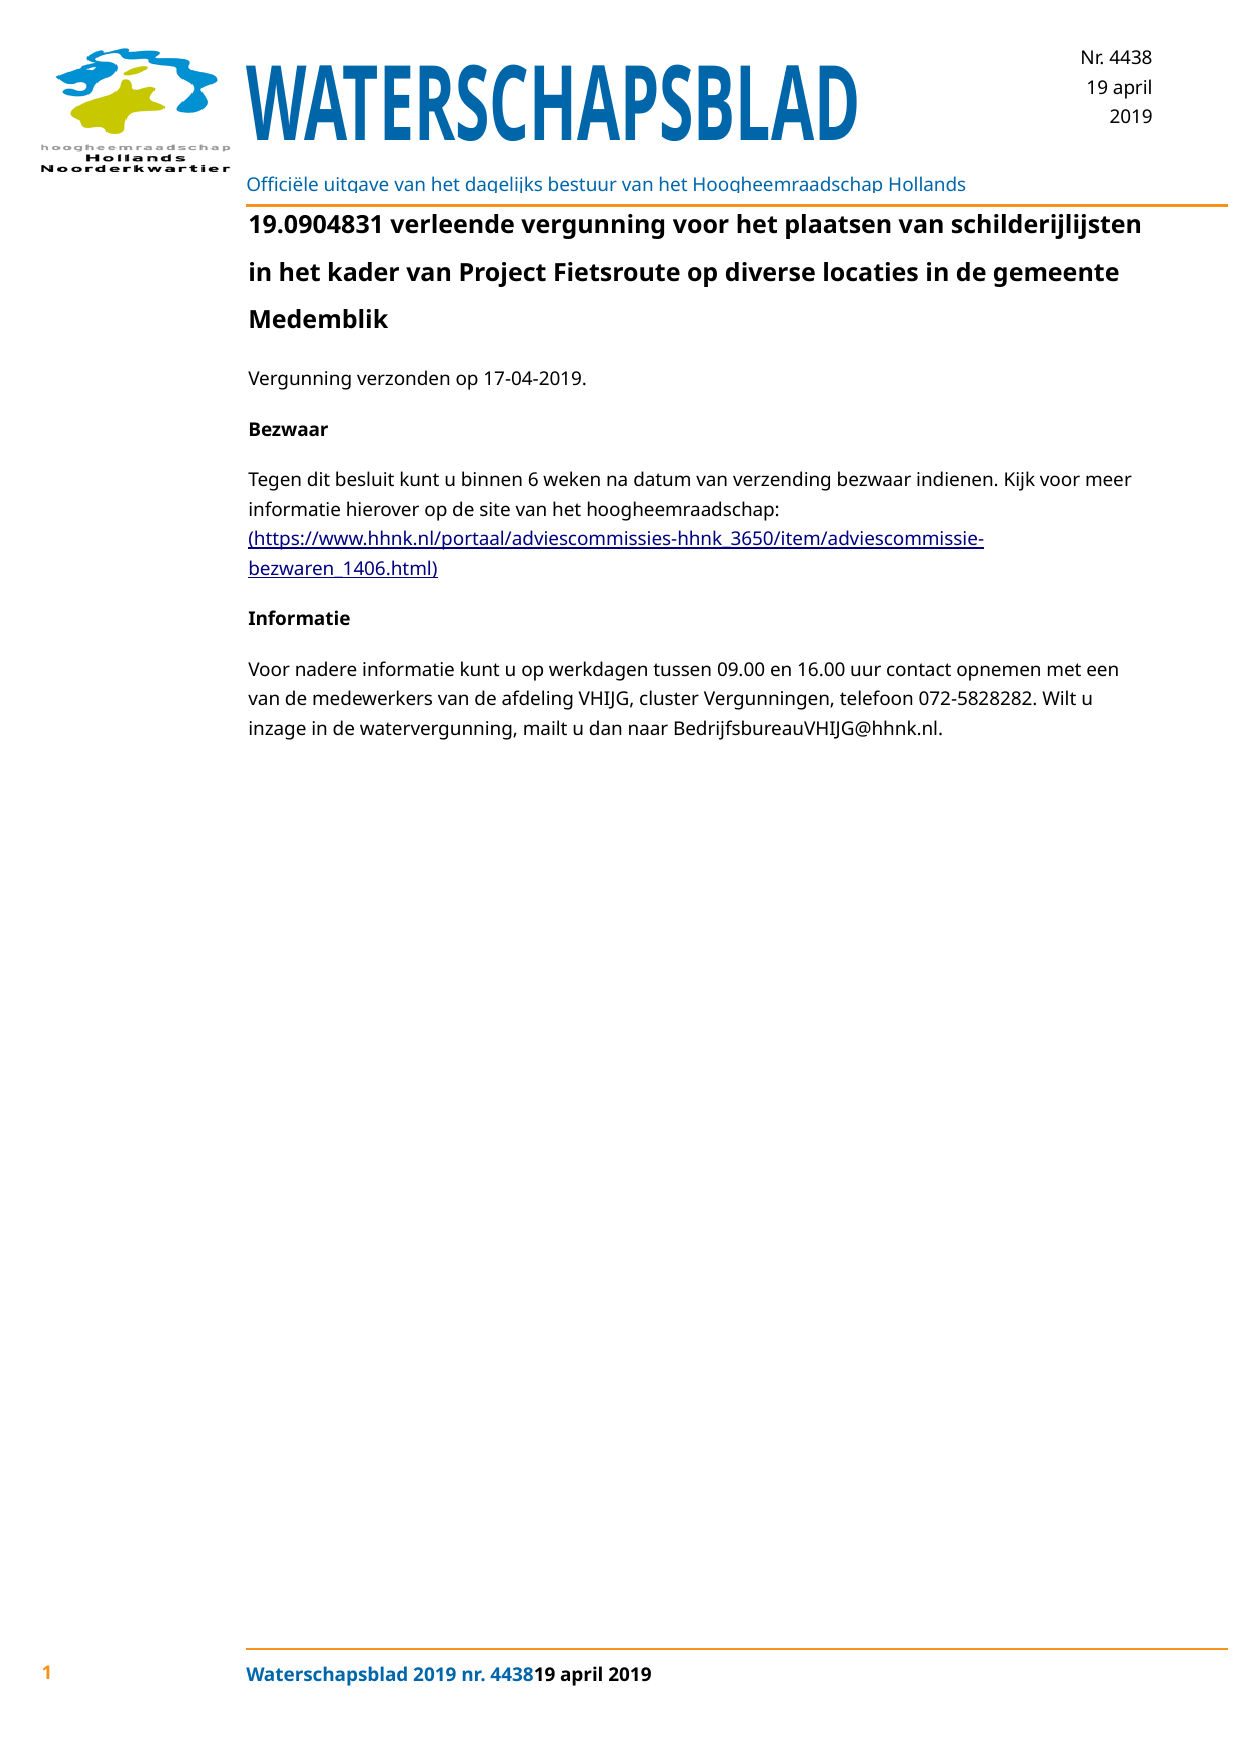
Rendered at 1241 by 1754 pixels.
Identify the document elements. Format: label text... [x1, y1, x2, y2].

picture [41, 47, 231, 172]
text Informatie [248, 606, 1152, 631]
text Tegen dit besluit kunt u binnen 6 weken na datum van verzending bezwaar indienen. Kijk voor meer informatie hierover op de site van het hoogheemraadschap: (https://www.hhnk.nl/portaal/adviescommissies-hhnk_3650/item/adviescommissie-bezwaren_1406.html) [248, 466, 1152, 581]
text Vergunning verzonden op 17-04-2019. [248, 366, 1152, 391]
text Voor nadere informatie kunt u op werkdagen tussen 09.00 en 16.00 uur contact opnemen met een van de medewerkers van de afdeling VHIJG, cluster Vergunningen, telefoon 072-5828282. Wilt u inzage in de watervergunning, mailt u dan naar BedrijfsbureauVHIJG@hhnk.nl. [248, 656, 1152, 741]
text 19.0904831 verleende vergunning voor het plaatsen van schilderijlijsten in het kader van Project Fietsroute op diverse locaties in de gemeente Medemblik [248, 207, 1152, 336]
text Bezwaar [248, 416, 1152, 442]
